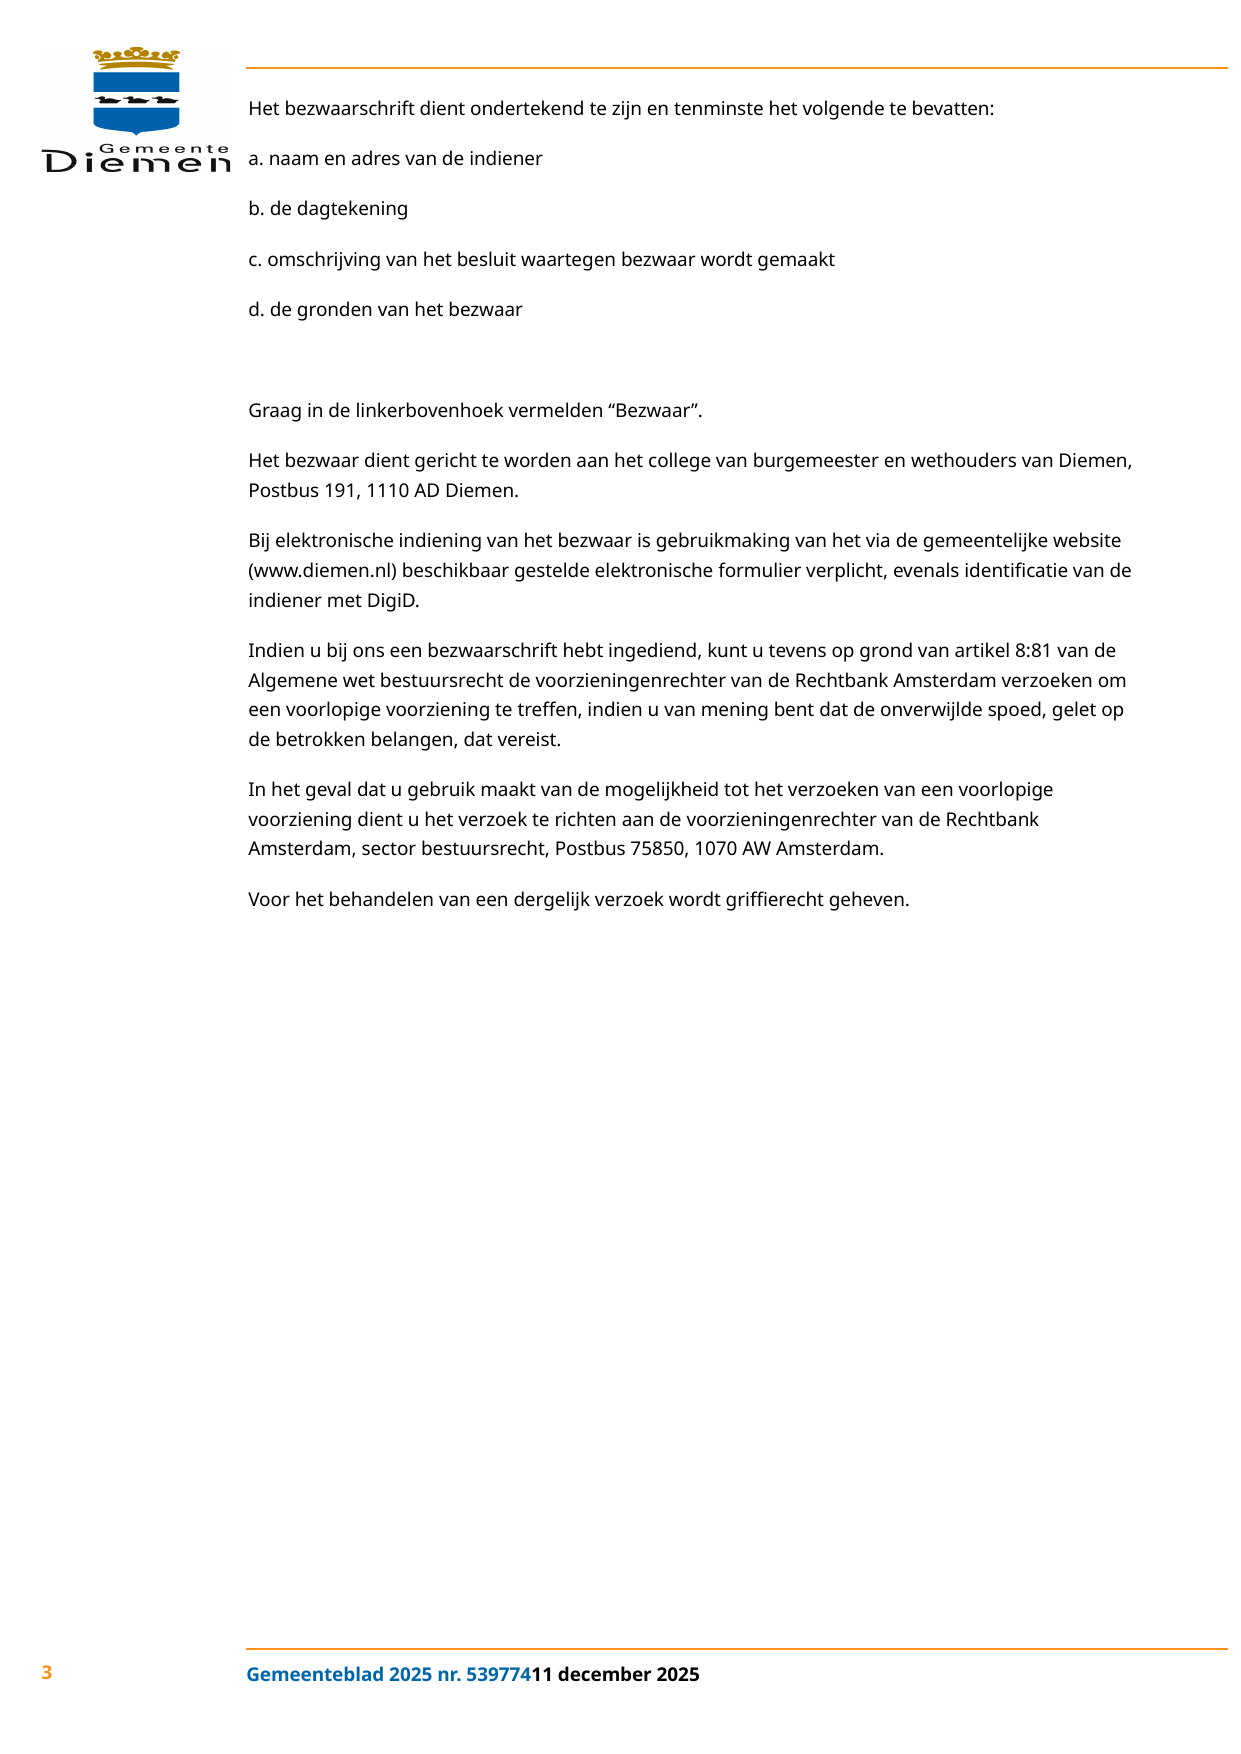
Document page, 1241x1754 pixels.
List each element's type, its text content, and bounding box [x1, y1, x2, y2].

text Graag in de linkerbovenhoek vermelden “Bezwaar”. [248, 397, 1152, 423]
text Voor het behandelen van een dergelijk verzoek wordt griffierecht geheven. [248, 886, 1152, 912]
text a. naam en adres van de indiener [248, 145, 1152, 171]
picture [41, 47, 231, 172]
text Bij elektronische indiening van het bezwaar is gebruikmaking van het via de gemeentelijke website (www.diemen.nl) beschikbaar gestelde elektronische formulier verplicht, evenals identificatie van de indiener met DigiD. [248, 528, 1152, 613]
text In het geval dat u gebruik maakt van de mogelijkheid tot het verzoeken van een voorlopige voorziening dient u het verzoek te richten aan de voorzieningenrechter van de Rechtbank Amsterdam, sector bestuursrecht, Postbus 75850, 1070 AW Amsterdam. [248, 776, 1152, 861]
text c. omschrijving van het besluit waartegen bezwaar wordt gemaakt [248, 246, 1152, 272]
text Indien u bij ons een bezwaarschrift hebt ingediend, kunt u tevens op grond van artikel 8:81 van de Algemene wet bestuursrecht de voorzieningenrechter van de Rechtbank Amsterdam verzoeken om een voorlopige voorziening te treffen, indien u van mening bent dat de onverwijlde spoed, gelet op de betrokken belangen, dat vereist. [248, 637, 1152, 752]
text Het bezwaar dient gericht te worden aan het college van burgemeester en wethouders van Diemen, Postbus 191, 1110 AD Diemen. [248, 448, 1152, 503]
text b. de dagtekening [248, 196, 1152, 221]
text d. de gronden van het bezwaar [248, 296, 1152, 322]
text Het bezwaarschrift dient ondertekend te zijn en tenminste het volgende te bevatten: [248, 95, 1152, 121]
